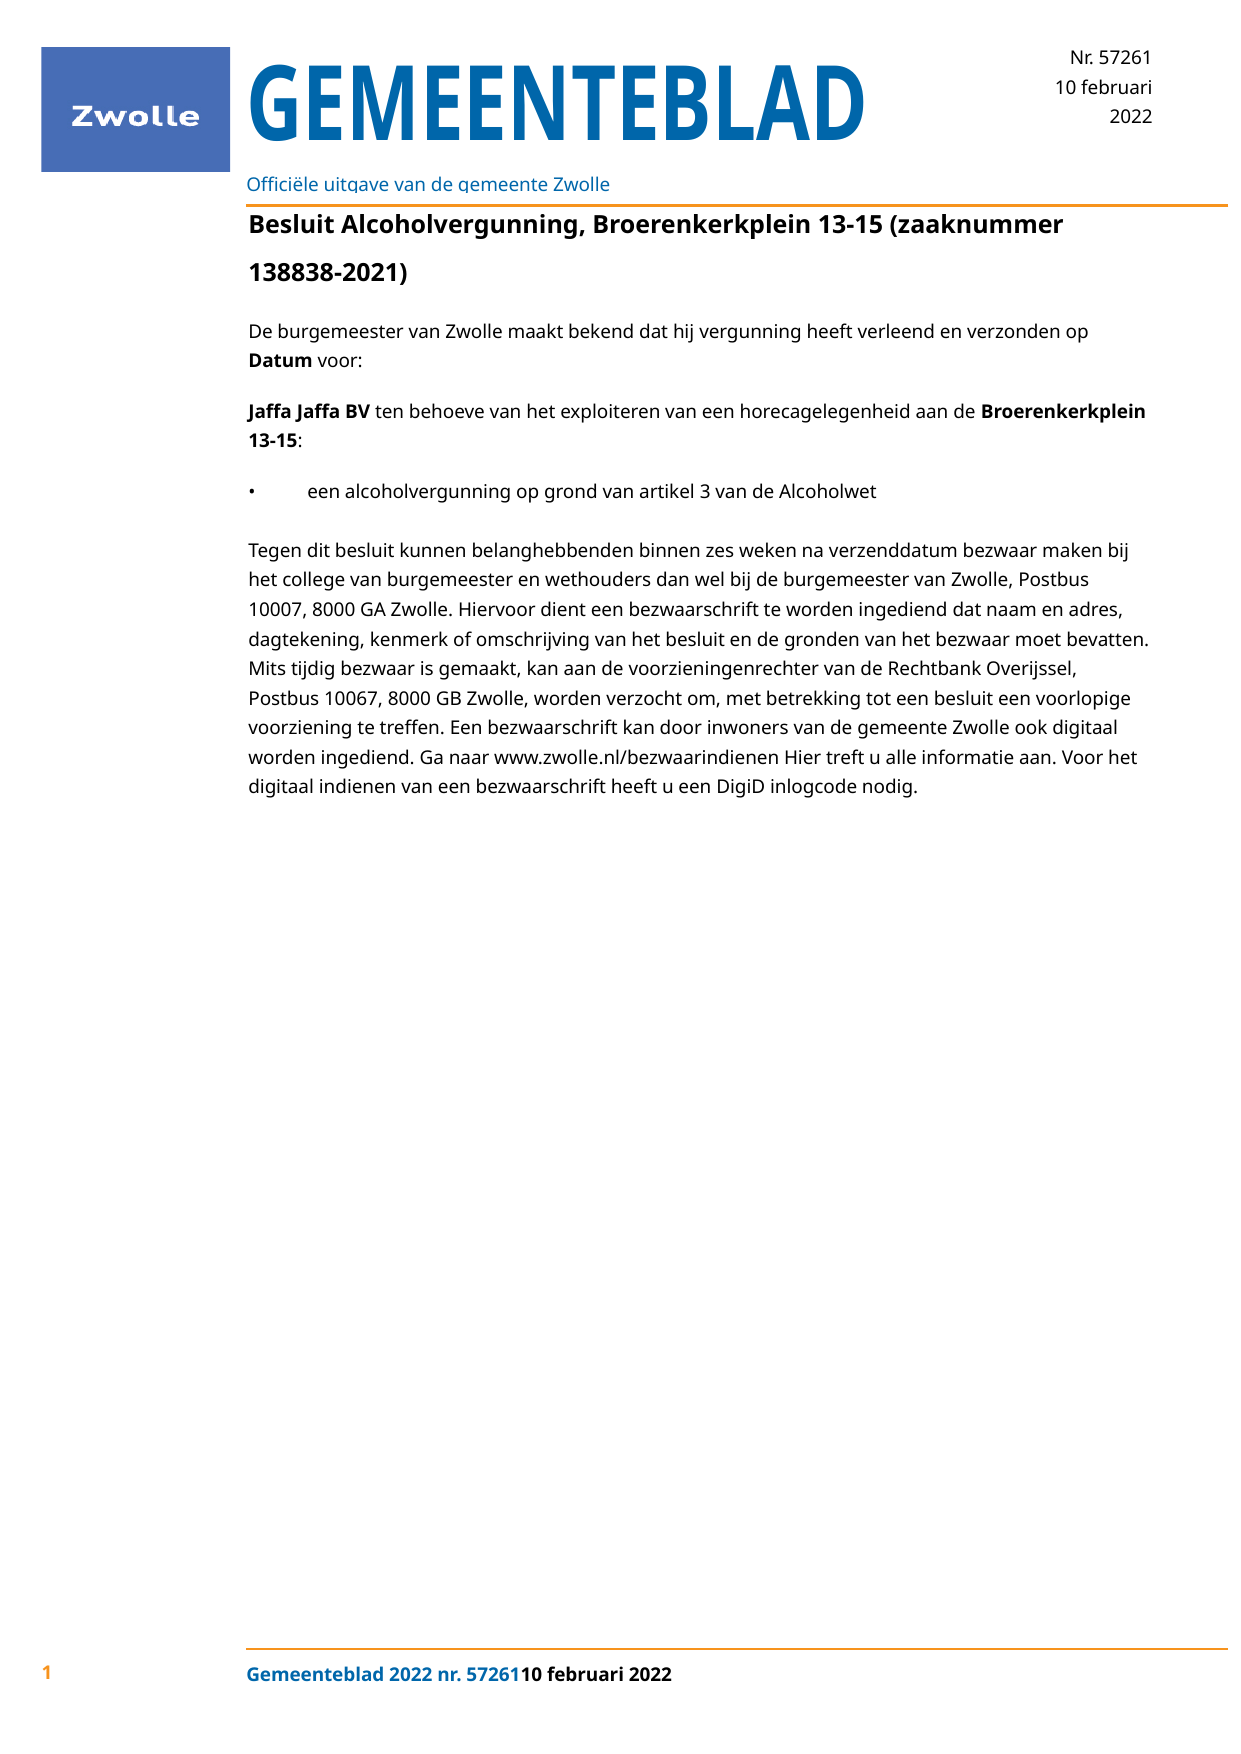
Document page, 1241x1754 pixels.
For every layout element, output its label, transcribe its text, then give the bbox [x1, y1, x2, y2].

text Jaffa Jaffa BV ten behoeve van het exploiteren van een horecagelegenheid aan de Broerenkerkplein 13-15: [248, 398, 1152, 453]
list een alcoholvergunning op grond van artikel 3 van de Alcoholwet [248, 478, 1152, 504]
text Besluit Alcoholvergunning, Broerenkerkplein 13-15 (zaaknummer 138838-2021) [248, 207, 1152, 288]
text Tegen dit besluit kunnen belanghebbenden binnen zes weken na verzenddatum bezwaar maken bij het college van burgemeester en wethouders dan wel bij de burgemeester van Zwolle, Postbus 10007, 8000 GA Zwolle. Hiervoor dient een bezwaarschrift te worden ingediend dat naam en adres, dagtekening, kenmerk of omschrijving van het besluit en de gronden van het bezwaar moet bevatten. Mits tijdig bezwaar is gemaakt, kan aan de voorzieningenrechter van de Rechtbank Overijssel, Postbus 10067, 8000 GB Zwolle, worden verzocht om, met betrekking tot een besluit een voorlopige voorziening te treffen. Een bezwaarschrift kan door inwoners van de gemeente Zwolle ook digitaal worden ingediend. Ga naar www.zwolle.nl/bezwaarindienen Hier treft u alle informatie aan. Voor het digitaal indienen van een bezwaarschrift heeft u een DigiD inlogcode nodig. [248, 537, 1152, 799]
picture [41, 47, 231, 172]
text De burgemeester van Zwolle maakt bekend dat hij vergunning heeft verleend en verzonden op Datum voor: [248, 318, 1152, 373]
